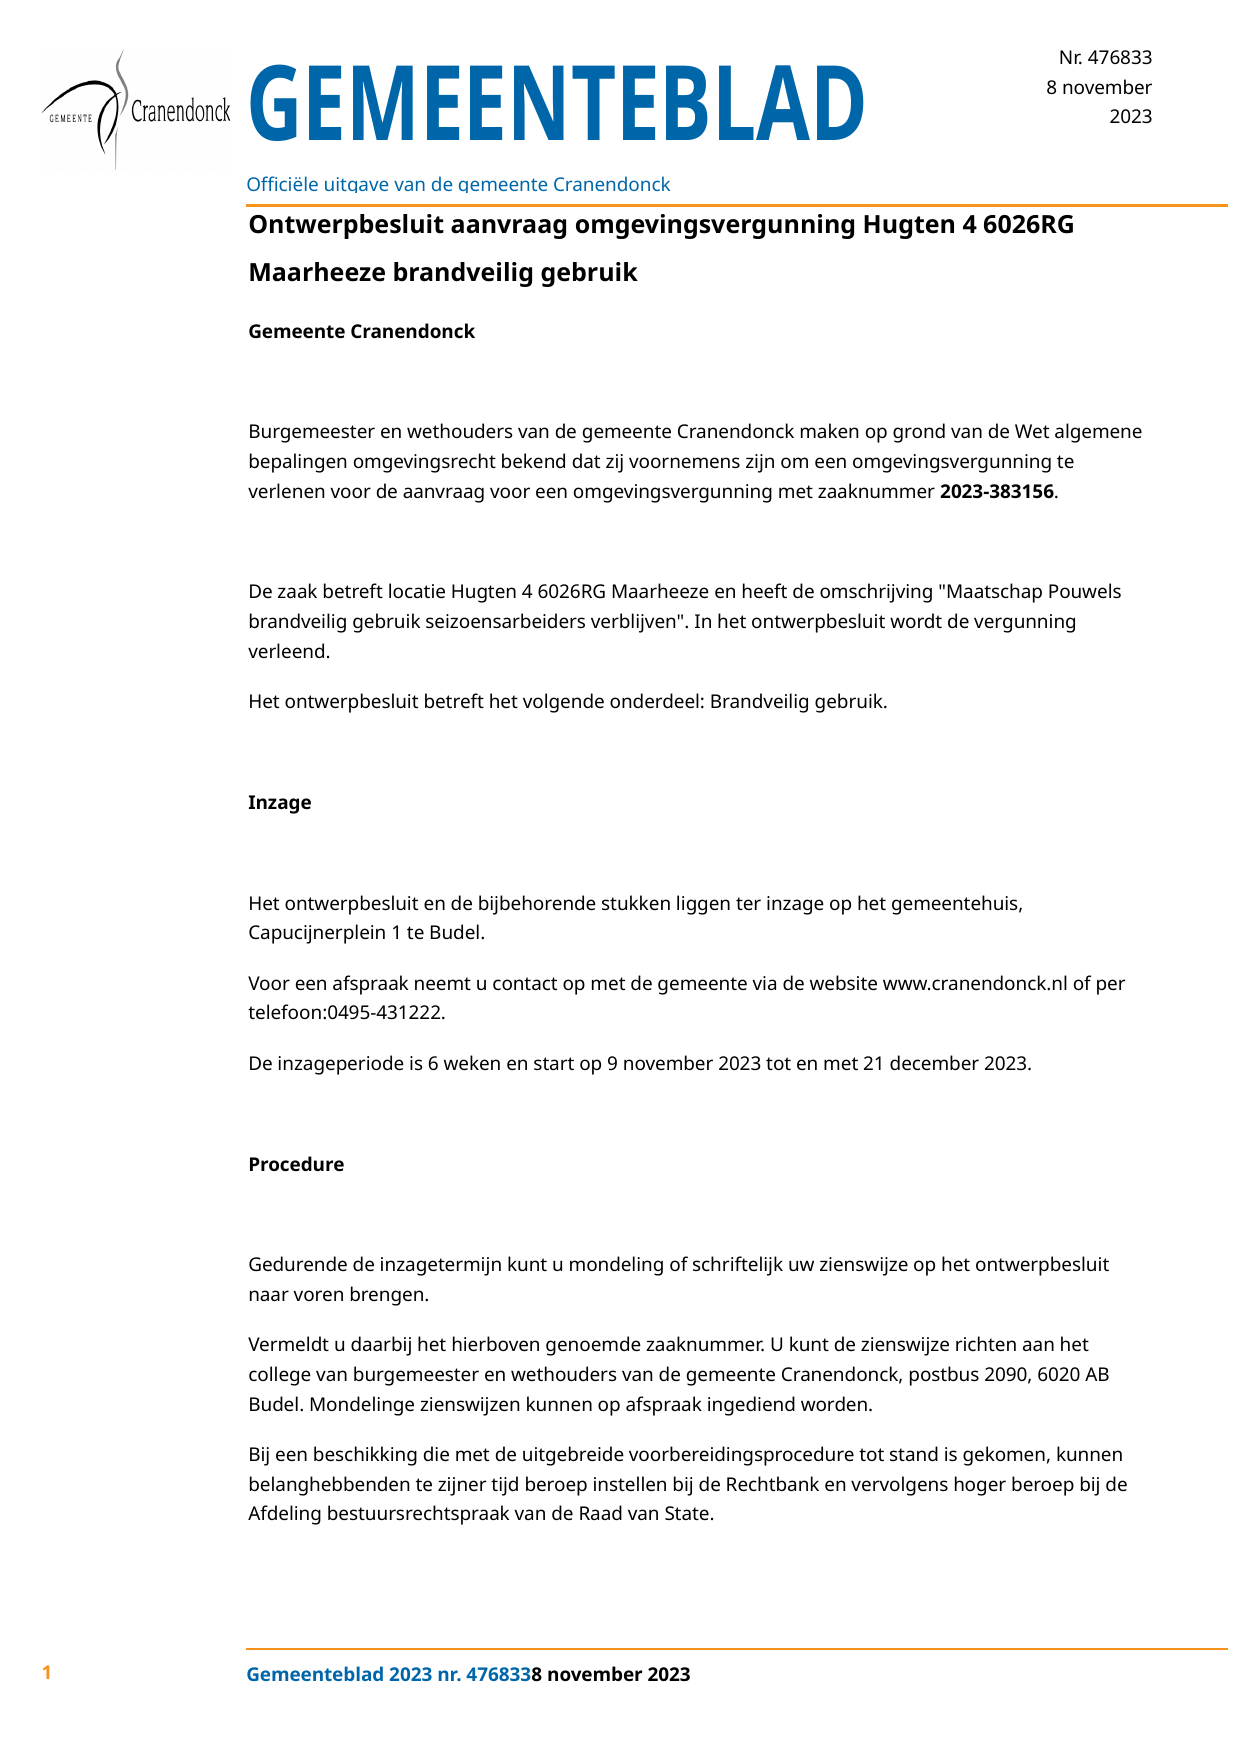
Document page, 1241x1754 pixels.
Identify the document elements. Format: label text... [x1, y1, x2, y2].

text Inzage [248, 789, 1152, 815]
text Burgemeester en wethouders van de gemeente Cranendonck maken op grond van de Wet algemene bepalingen omgevingsrecht bekend dat zij voornemens zijn om een omgevingsvergunning te verlenen voor de aanvraag voor een omgevingsvergunning met zaaknummer 2023-383156. [248, 419, 1152, 504]
text Bij een beschikking die met de uitgebreide voorbereidingsprocedure tot stand is gekomen, kunnen belanghebbenden te zijner tijd beroep instellen bij de Rechtbank en vervolgens hoger beroep bij de Afdeling bestuursrechtspraak van de Raad van State. [248, 1441, 1152, 1526]
text Gedurende de inzagetermijn kunt u mondeling of schriftelijk uw zienswijze op het ontwerpbesluit naar voren brengen. [248, 1252, 1152, 1307]
picture [41, 47, 231, 172]
text De inzageperiode is 6 weken en start op 9 november 2023 tot en met 21 december 2023. [248, 1050, 1152, 1076]
text Het ontwerpbesluit en de bijbehorende stukken liggen ter inzage op het gemeentehuis, Capucijnerplein 1 te Budel. [248, 890, 1152, 945]
text Voor een afspraak neemt u contact op met de gemeente via de website www.cranendonck.nl of per telefoon:0495-431222. [248, 970, 1152, 1025]
text Ontwerpbesluit aanvraag omgevingsvergunning Hugten 4 6026RG Maarheeze brandveilig gebruik [248, 207, 1152, 288]
text De zaak betreft locatie Hugten 4 6026RG Maarheeze en heeft de omschrijving "Maatschap Pouwels brandveilig gebruik seizoensarbeiders verblijven". In het ontwerpbesluit wordt de vergunning verleend. [248, 579, 1152, 664]
text Het ontwerpbesluit betreft het volgende onderdeel: Brandveilig gebruik. [248, 688, 1152, 714]
text Procedure [248, 1151, 1152, 1177]
text Gemeente Cranendonck [248, 318, 1152, 344]
text Vermeldt u daarbij het hierboven genoemde zaaknummer. U kunt de zienswijze richten aan het college van burgemeester en wethouders van de gemeente Cranendonck, postbus 2090, 6020 AB Budel. Mondelinge zienswijzen kunnen op afspraak ingediend worden. [248, 1332, 1152, 1417]
